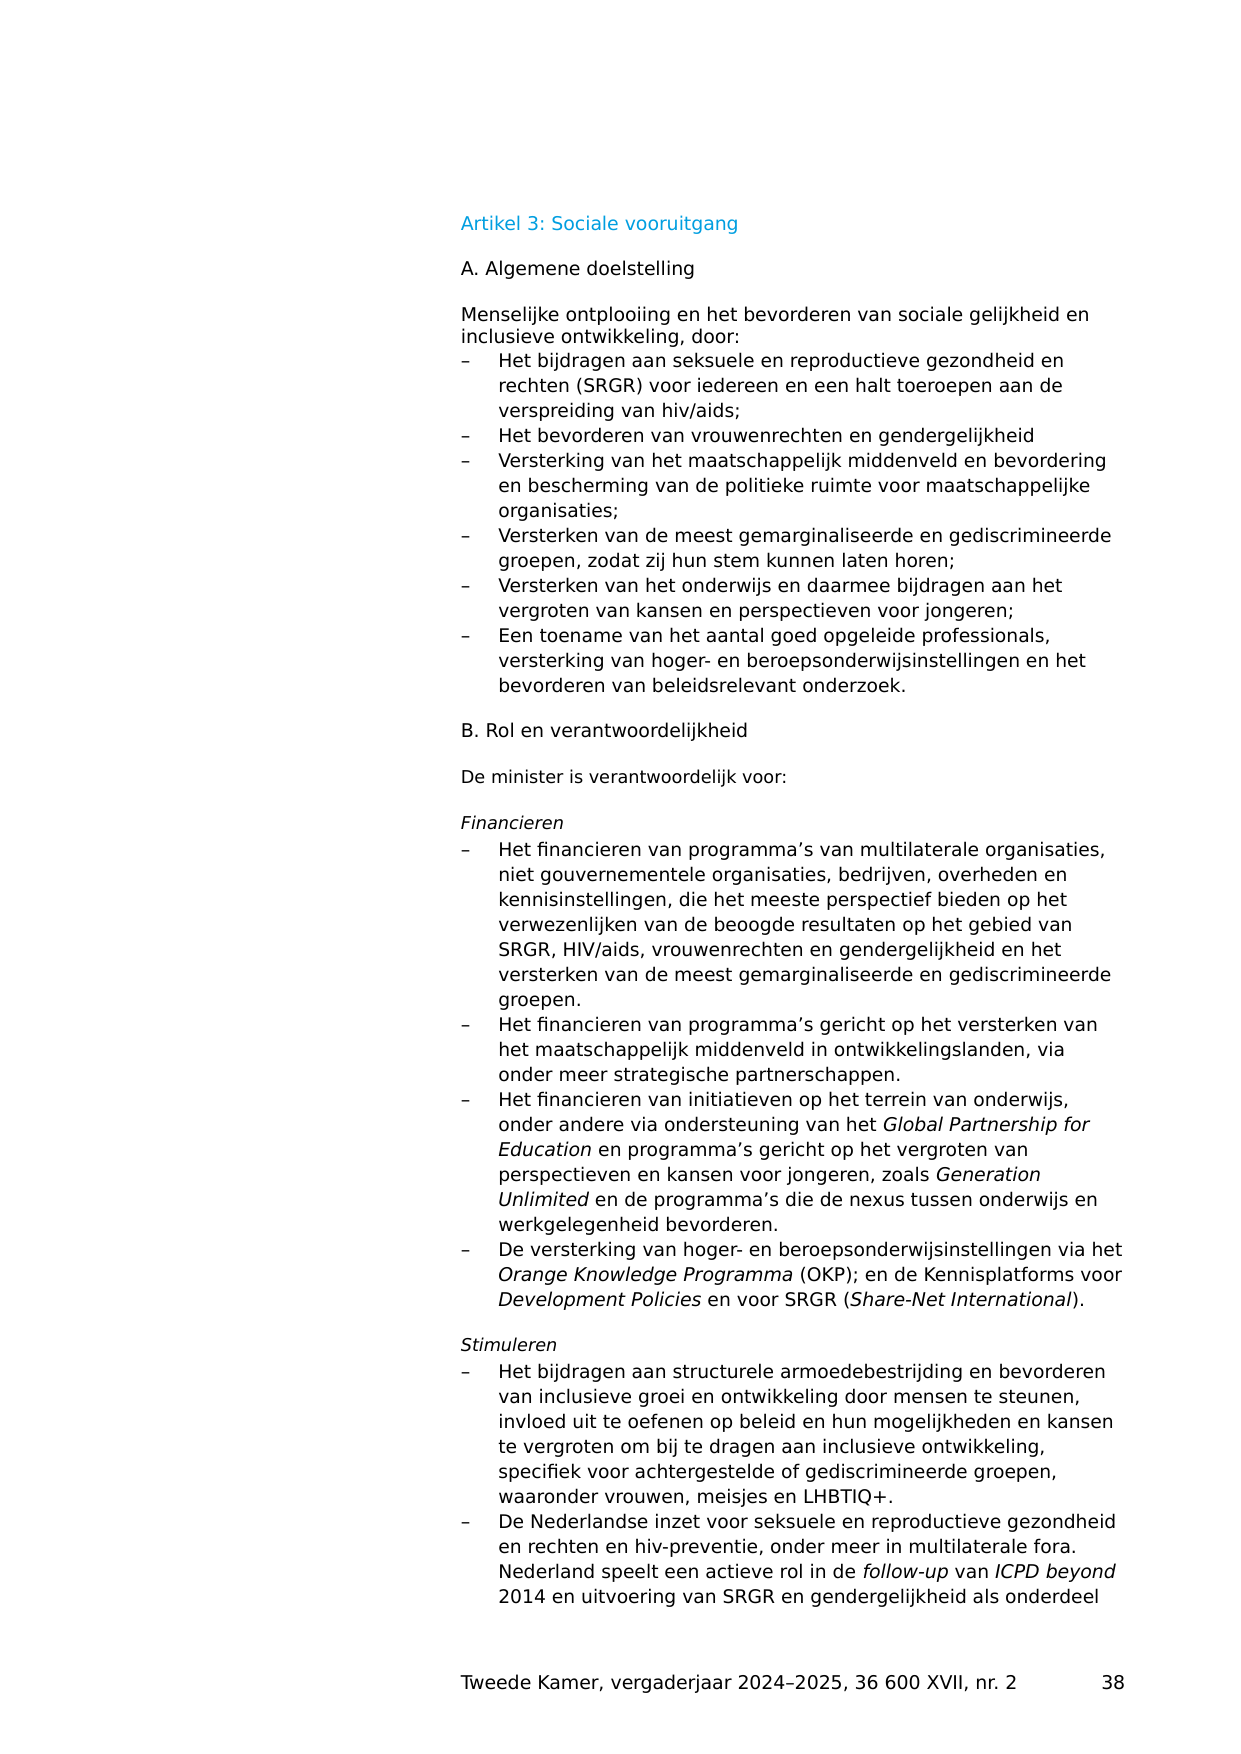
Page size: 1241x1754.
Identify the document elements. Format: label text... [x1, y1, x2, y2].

list Het financieren van programma’s van multilaterale organisaties, niet gouvernementele organisaties, bedrijven, overheden en kennisinstellingen, die het meeste perspectief bieden op het verwezenlijken van de beoogde resultaten op het gebied van SRGR, HIV/aids, vrouwenrechten en gendergelijkheid en het versterken van de meest gemarginaliseerde en gediscrimineerde groepen. [461, 836, 1125, 1011]
list Het bijdragen aan structurele armoedebestrijding en bevorderen van inclusieve groei en ontwikkeling door mensen te steunen, invloed uit te oefenen op beleid en hun mogelijkheden en kansen te vergroten om bij te dragen aan inclusieve ontwikkeling, specifiek voor achtergestelde of gediscrimineerde groepen, waaronder vrouwen, meisjes en LHBTIQ+. [461, 1358, 1125, 1508]
list De Nederlandse inzet voor seksuele en reproductieve gezondheid en rechten en hiv-preventie, onder meer in multilaterale fora. Nederland speelt een actieve rol in de follow-up van ICPD beyond 2014 en uitvoering van SRGR en gendergelijkheid als onderdeel [461, 1508, 1125, 1608]
list Versterken van de meest gemarginaliseerde en gediscrimineerde groepen, zodat zij hun stem kunnen laten horen; [461, 523, 1125, 573]
title Artikel 3: Sociale vooruitgang [461, 213, 1125, 235]
title A. Algemene doelstelling [461, 258, 1125, 280]
title B. Rol en verantwoordelijkheid [461, 720, 1125, 742]
list Het bijdragen aan seksuele en reproductieve gezondheid en rechten (SRGR) voor iedereen en een halt toeroepen aan de verspreiding van hiv/aids; [461, 348, 1125, 423]
list Het financieren van programma’s gericht op het versterken van het maatschappelijk middenveld in ontwikkelingslanden, via onder meer strategische partnerschappen. [461, 1011, 1125, 1086]
list Versterken van het onderwijs en daarmee bijdragen aan het vergroten van kansen en perspectieven voor jongeren; [461, 573, 1125, 623]
list Versterking van het maatschappelijk middenveld en bevordering en bescherming van de politieke ruimte voor maatschappelijke organisaties; [461, 448, 1125, 523]
text Menselijke ontplooiing en het bevorderen van sociale gelijkheid en inclusieve ontwikkeling, door: [461, 304, 1125, 348]
text Financieren [461, 811, 1125, 834]
list Een toename van het aantal goed opgeleide professionals, versterking van hoger- en beroepsonderwijsinstellingen en het bevorderen van beleidsrelevant onderzoek. [461, 623, 1125, 698]
list De versterking van hoger- en beroepsonderwijsinstellingen via het Orange Knowledge Programma (OKP); en de Kennisplatforms voor Development Policies en voor SRGR (Share-Net International). [461, 1236, 1125, 1311]
list Het financieren van initiatieven op het terrein van onderwijs, onder andere via ondersteuning van het Global Partnership for Education en programma’s gericht op het vergroten van perspectieven en kansen voor jongeren, zoals Generation Unlimited en de programma’s die de nexus tussen onderwijs en werkgelegenheid bevorderen. [461, 1086, 1125, 1236]
text Stimuleren [461, 1333, 1125, 1356]
list Het bevorderen van vrouwenrechten en gendergelijkheid [461, 423, 1125, 448]
text De minister is verantwoordelijk voor: [461, 766, 1125, 788]
